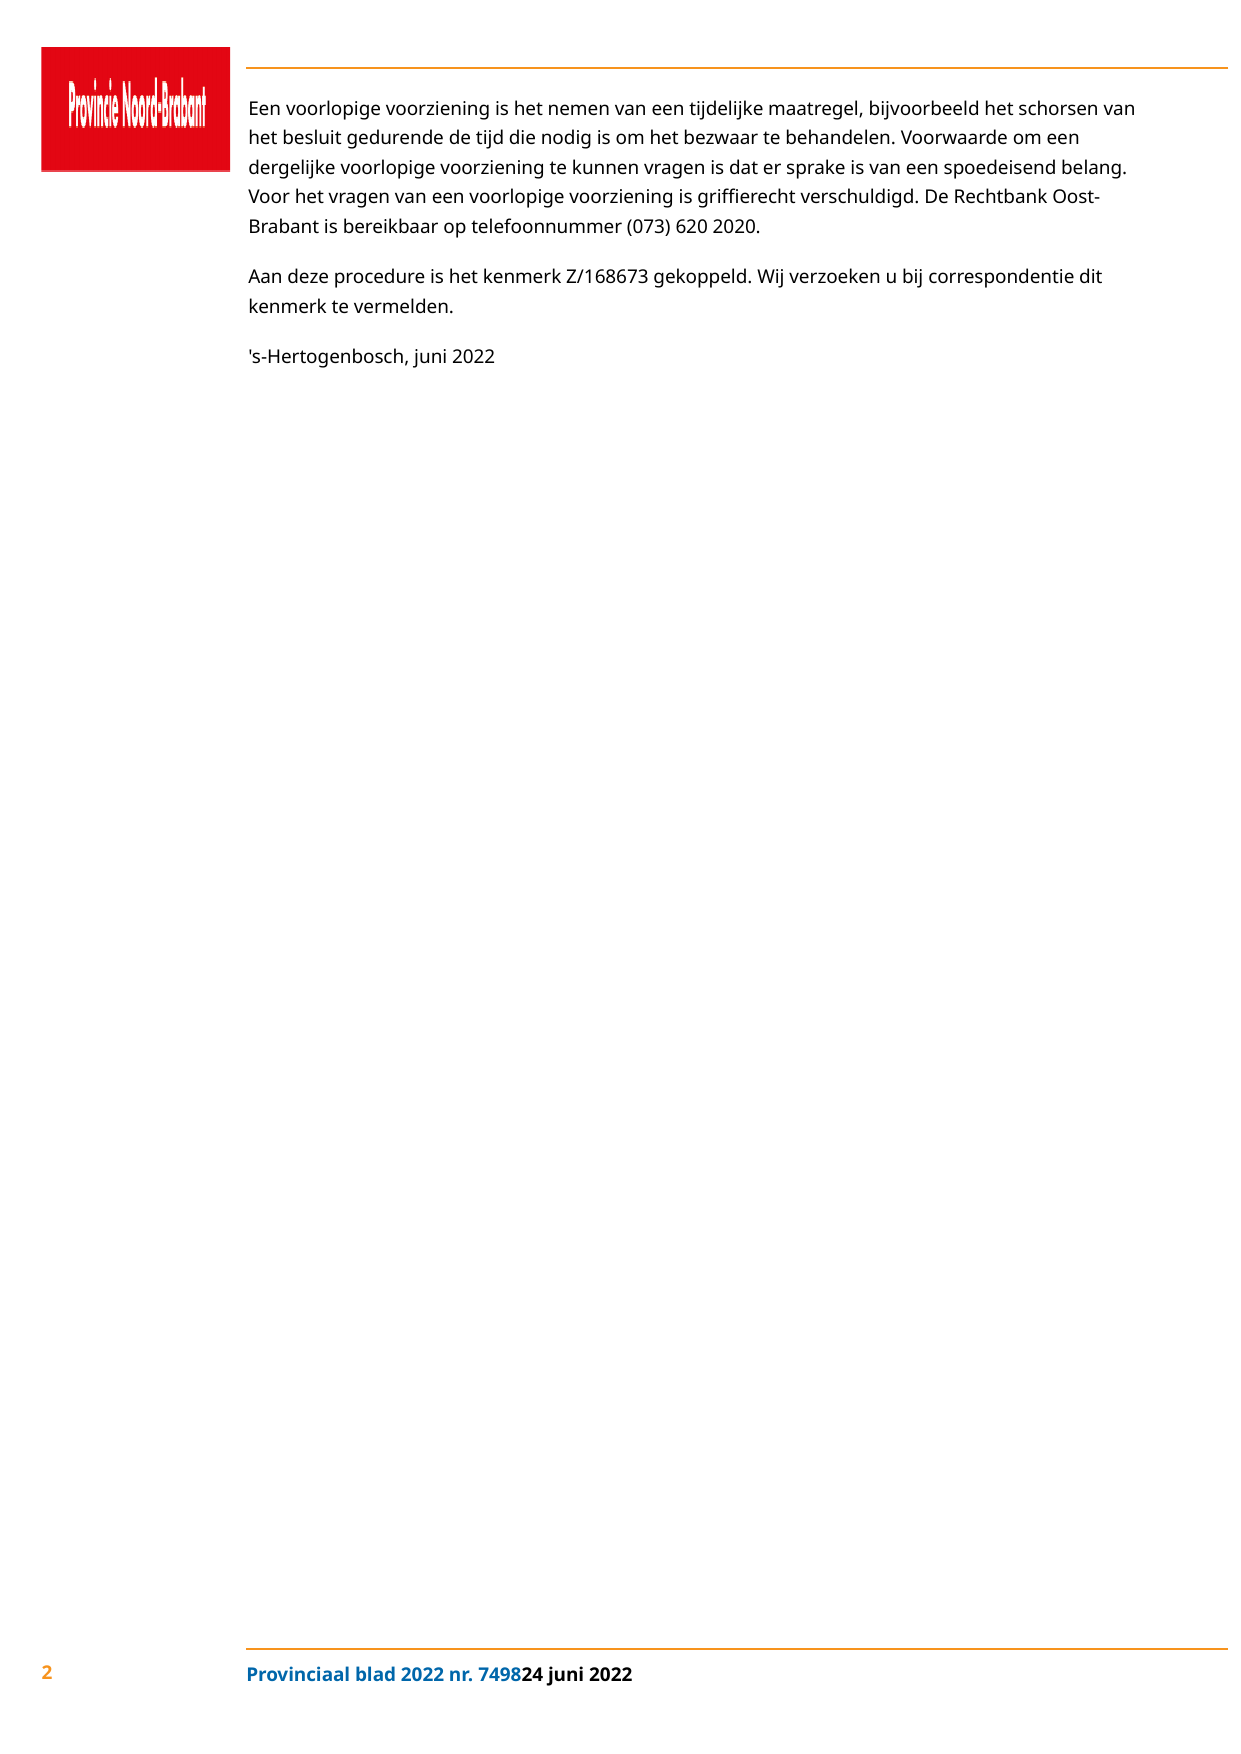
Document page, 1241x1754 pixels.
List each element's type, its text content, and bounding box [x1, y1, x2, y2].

text Een voorlopige voorziening is het nemen van een tijdelijke maatregel, bijvoorbeeld het schorsen van het besluit gedurende de tijd die nodig is om het bezwaar te behandelen. Voorwaarde om een dergelijke voorlopige voorziening te kunnen vragen is dat er sprake is van een spoedeisend belang. Voor het vragen van een voorlopige voorziening is griffierecht verschuldigd. De Rechtbank Oost-Brabant is bereikbaar op telefoonnummer (073) 620 2020. [248, 95, 1152, 239]
picture [41, 47, 231, 172]
text Aan deze procedure is het kenmerk Z/168673 gekoppeld. Wij verzoeken u bij correspondentie dit kenmerk te vermelden. [248, 263, 1152, 319]
text 's-Hertogenbosch, juni 2022 [248, 343, 1152, 369]
